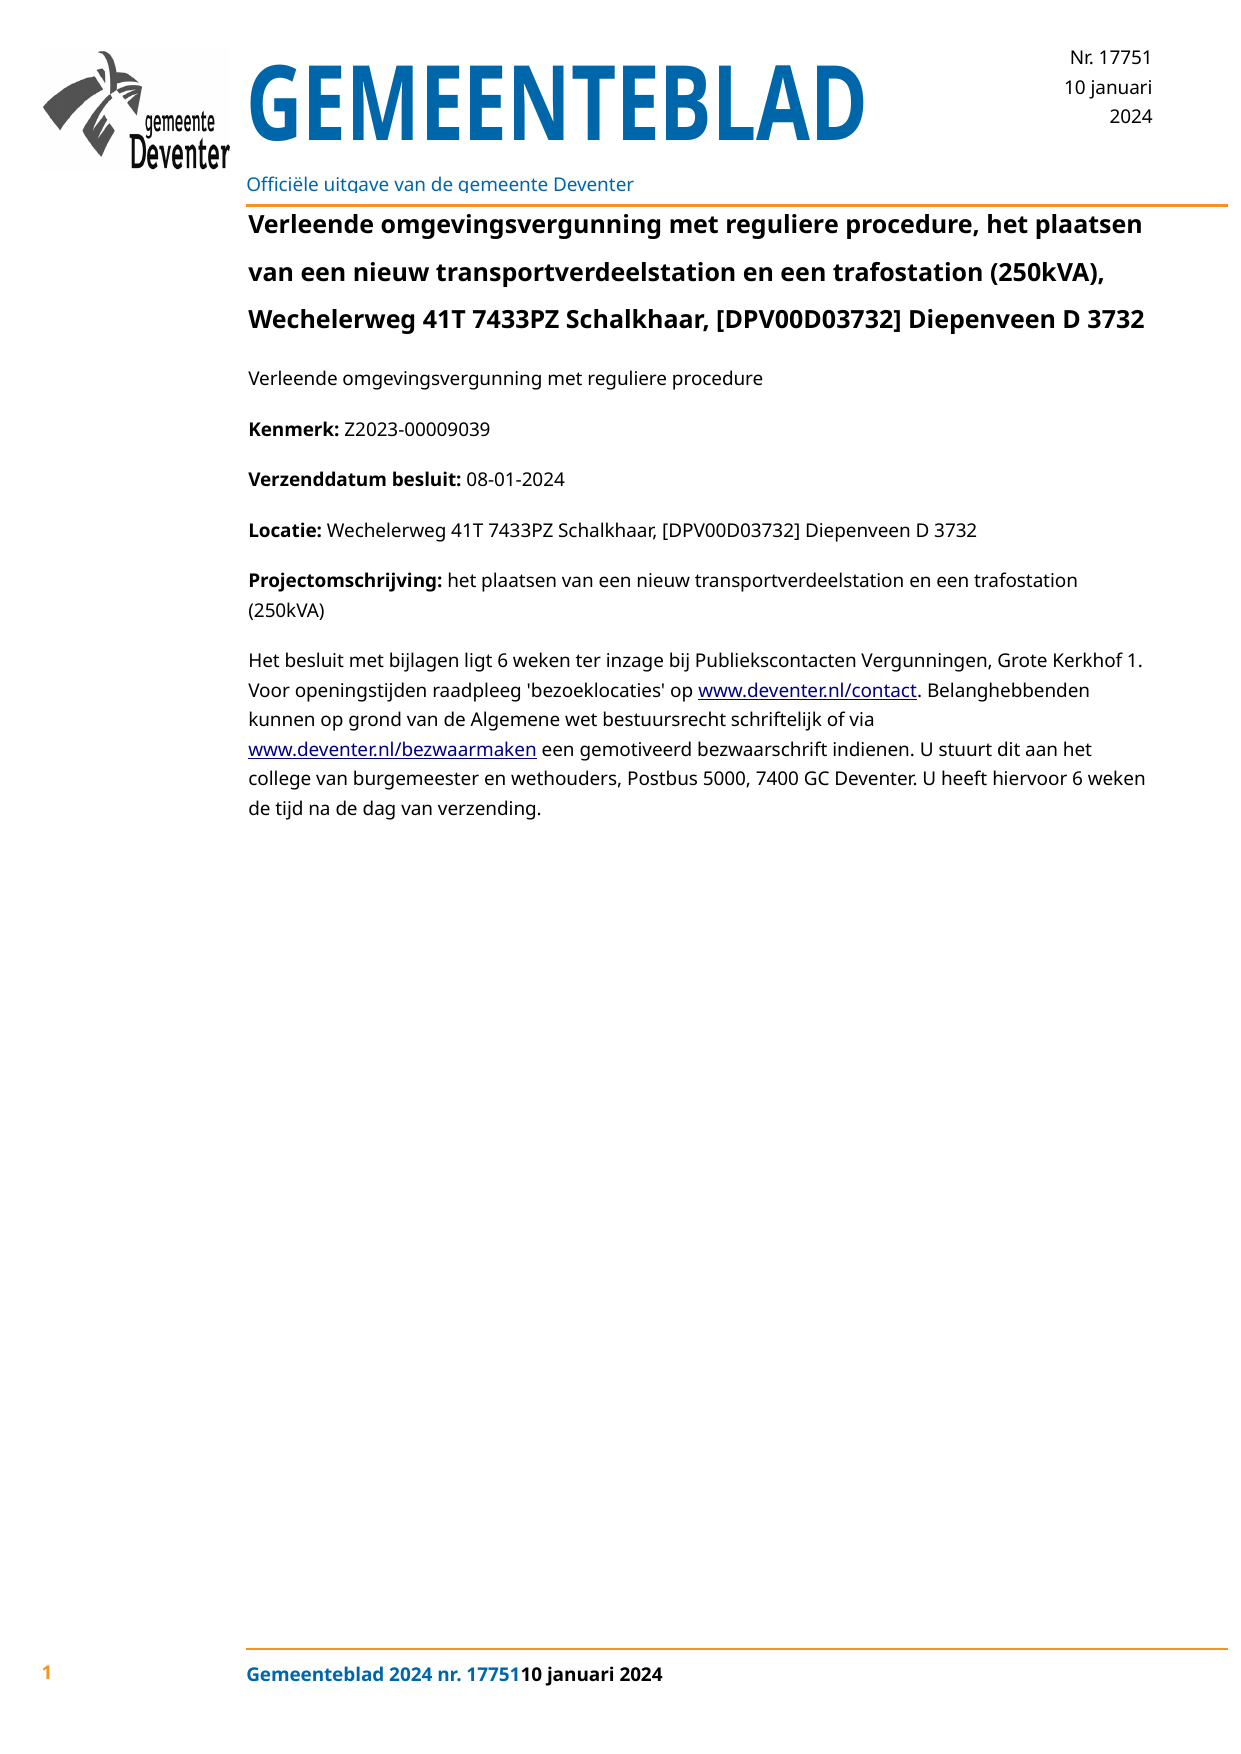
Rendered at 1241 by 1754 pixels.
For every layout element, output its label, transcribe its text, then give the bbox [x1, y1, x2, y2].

text Verzenddatum besluit: 08-01-2024 [248, 466, 1152, 492]
picture [41, 47, 231, 172]
text Het besluit met bijlagen ligt 6 weken ter inzage bij Publiekscontacten Vergunningen, Grote Kerkhof 1. Voor openingstijden raadpleeg 'bezoeklocaties' op www.deventer.nl/contact. Belanghebbenden kunnen op grond van de Algemene wet bestuursrecht schriftelijk of via www.deventer.nl/bezwaarmaken een gemotiveerd bezwaarschrift indienen. U stuurt dit aan het college van burgemeester en wethouders, Postbus 5000, 7400 GC Deventer. U heeft hiervoor 6 weken de tijd na de dag van verzending. [248, 647, 1152, 821]
text Verleende omgevingsvergunning met reguliere procedure, het plaatsen van een nieuw transportverdeelstation en een trafostation (250kVA), Wechelerweg 41T 7433PZ Schalkhaar, [DPV00D03732] Diepenveen D 3732 [248, 207, 1152, 336]
text Kenmerk: Z2023-00009039 [248, 416, 1152, 442]
text Projectomschrijving: het plaatsen van een nieuw transportverdeelstation en een trafostation (250kVA) [248, 567, 1152, 622]
text Verleende omgevingsvergunning met reguliere procedure [248, 366, 1152, 391]
text Locatie: Wechelerweg 41T 7433PZ Schalkhaar, [DPV00D03732] Diepenveen D 3732 [248, 517, 1152, 542]
